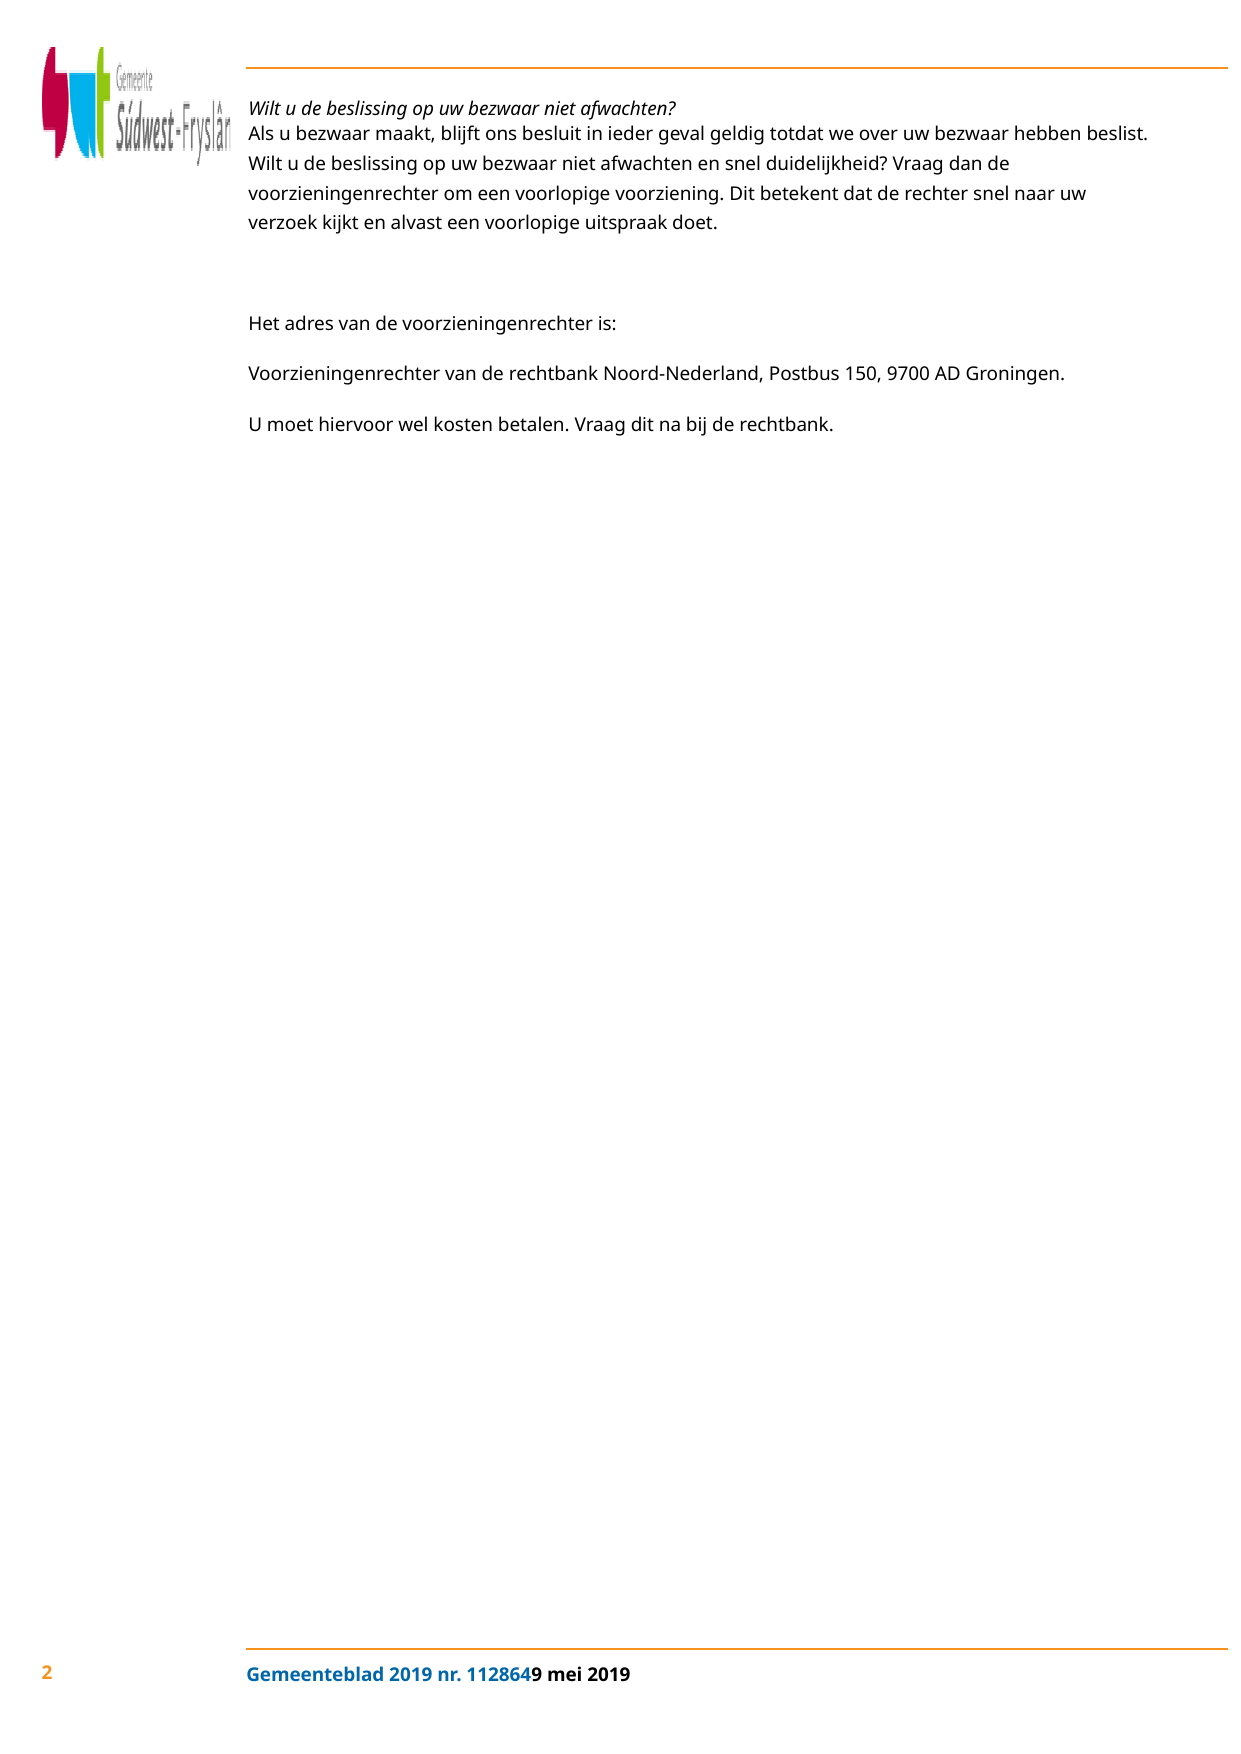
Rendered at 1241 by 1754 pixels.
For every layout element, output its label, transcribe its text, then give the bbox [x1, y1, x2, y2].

text Als u bezwaar maakt, blijft ons besluit in ieder geval geldig totdat we over uw bezwaar hebben beslist. Wilt u de beslissing op uw bezwaar niet afwachten en snel duidelijkheid? Vraag dan de voorzieningenrechter om een voorlopige voorziening. Dit betekent dat de rechter snel naar uw verzoek kijkt en alvast een voorlopige uitspraak doet. [248, 121, 1152, 235]
text U moet hiervoor wel kosten betalen. Vraag dit na bij de rechtbank. [248, 411, 1152, 437]
text Het adres van de voorzieningenrechter is: [248, 310, 1152, 336]
text Wilt u de beslissing op uw bezwaar niet afwachten? [248, 95, 1152, 121]
picture [41, 47, 231, 172]
text Voorzieningenrechter van de rechtbank Noord-Nederland, Postbus 150, 9700 AD Groningen. [248, 361, 1152, 386]
